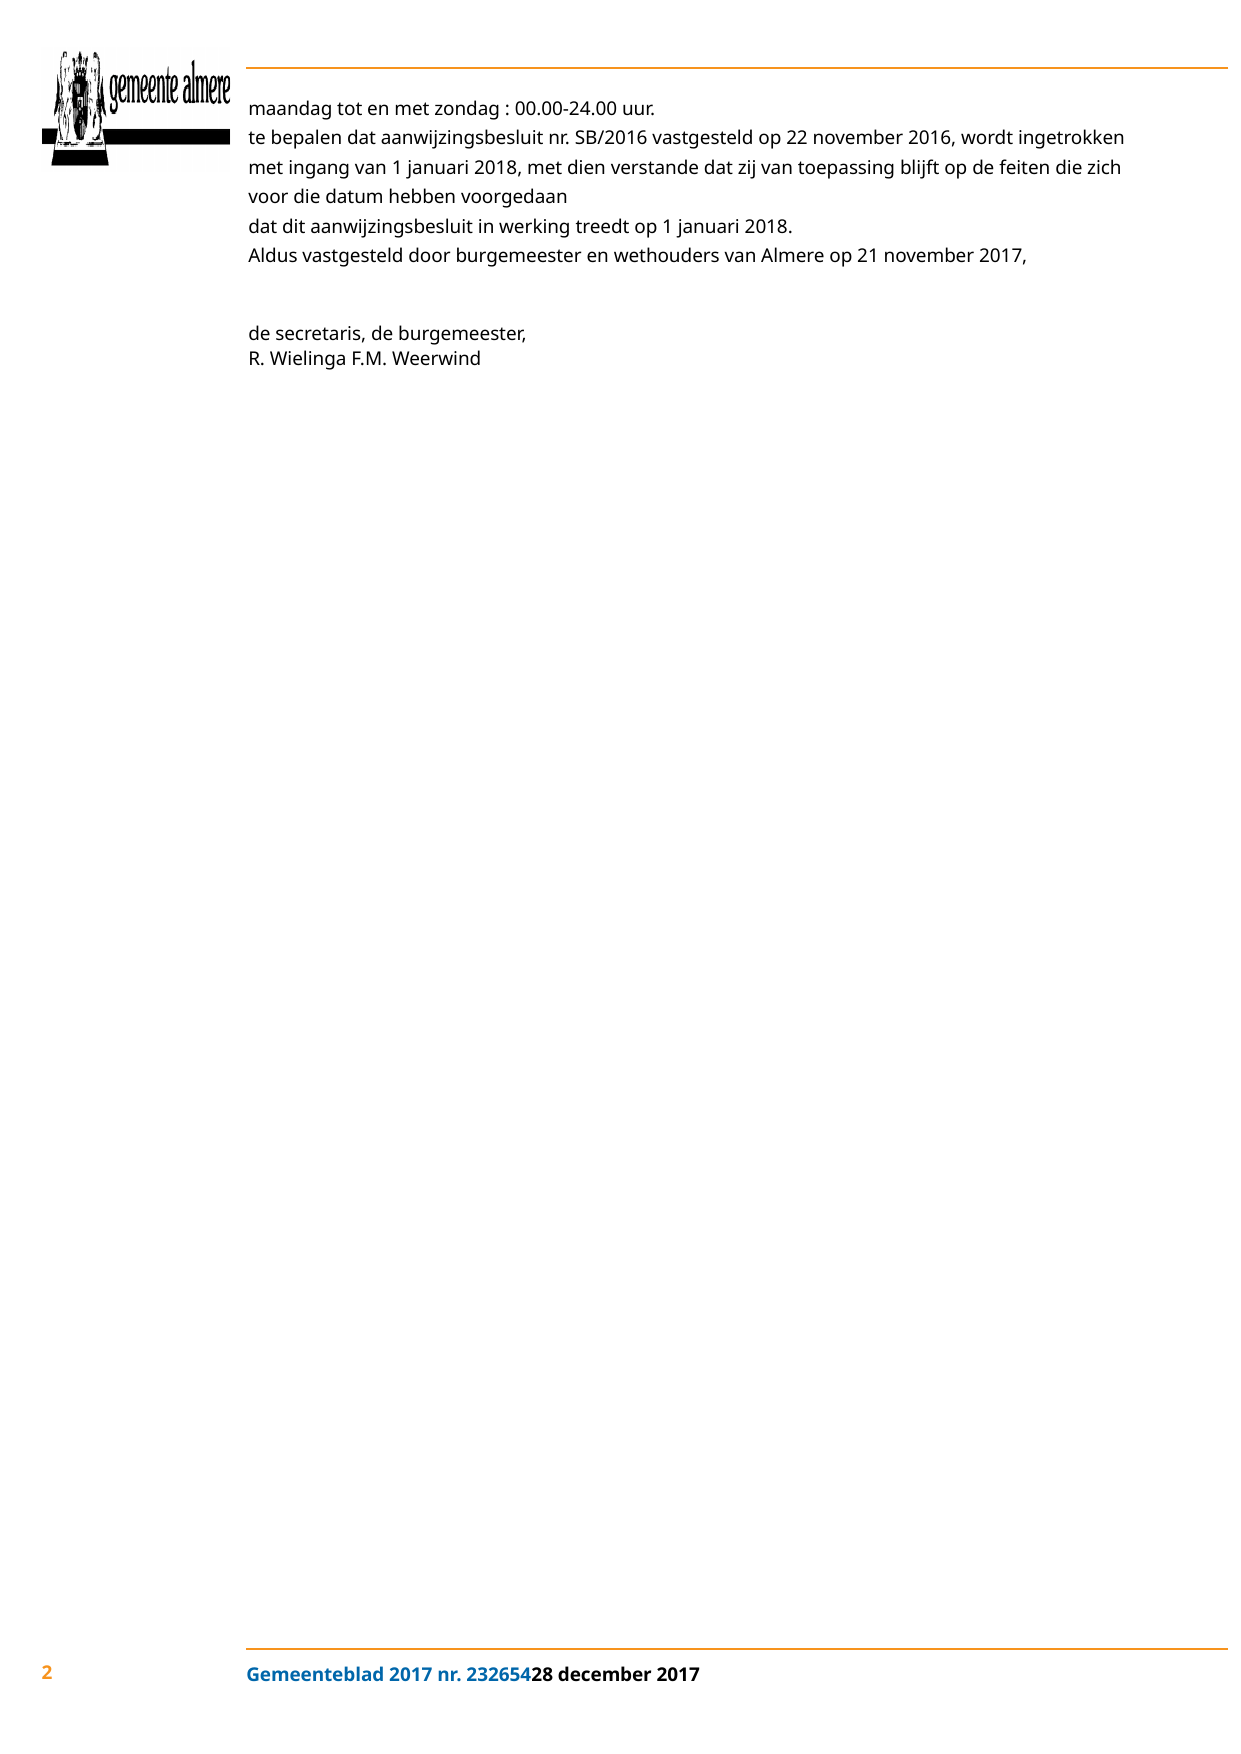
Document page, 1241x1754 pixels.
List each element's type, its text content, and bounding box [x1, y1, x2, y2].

text de secretaris, de burgemeester, [248, 320, 1152, 346]
text R. Wielinga F.M. Weerwind [248, 346, 1152, 371]
text te bepalen dat aanwijzingsbesluit nr. SB/2016 vastgesteld op 22 november 2016, wordt ingetrokken met ingang van 1 januari 2018, met dien verstande dat zij van toepassing blijft op de feiten die zich voor die datum hebben voorgedaan [248, 124, 1152, 209]
text maandag tot en met zondag : 00.00-24.00 uur. [248, 95, 1152, 121]
text dat dit aanwijzingsbesluit in werking treedt op 1 januari 2018. [248, 213, 1152, 239]
picture [41, 47, 231, 172]
text Aldus vastgesteld door burgemeester en wethouders van Almere op 21 november 2017, [248, 243, 1152, 268]
